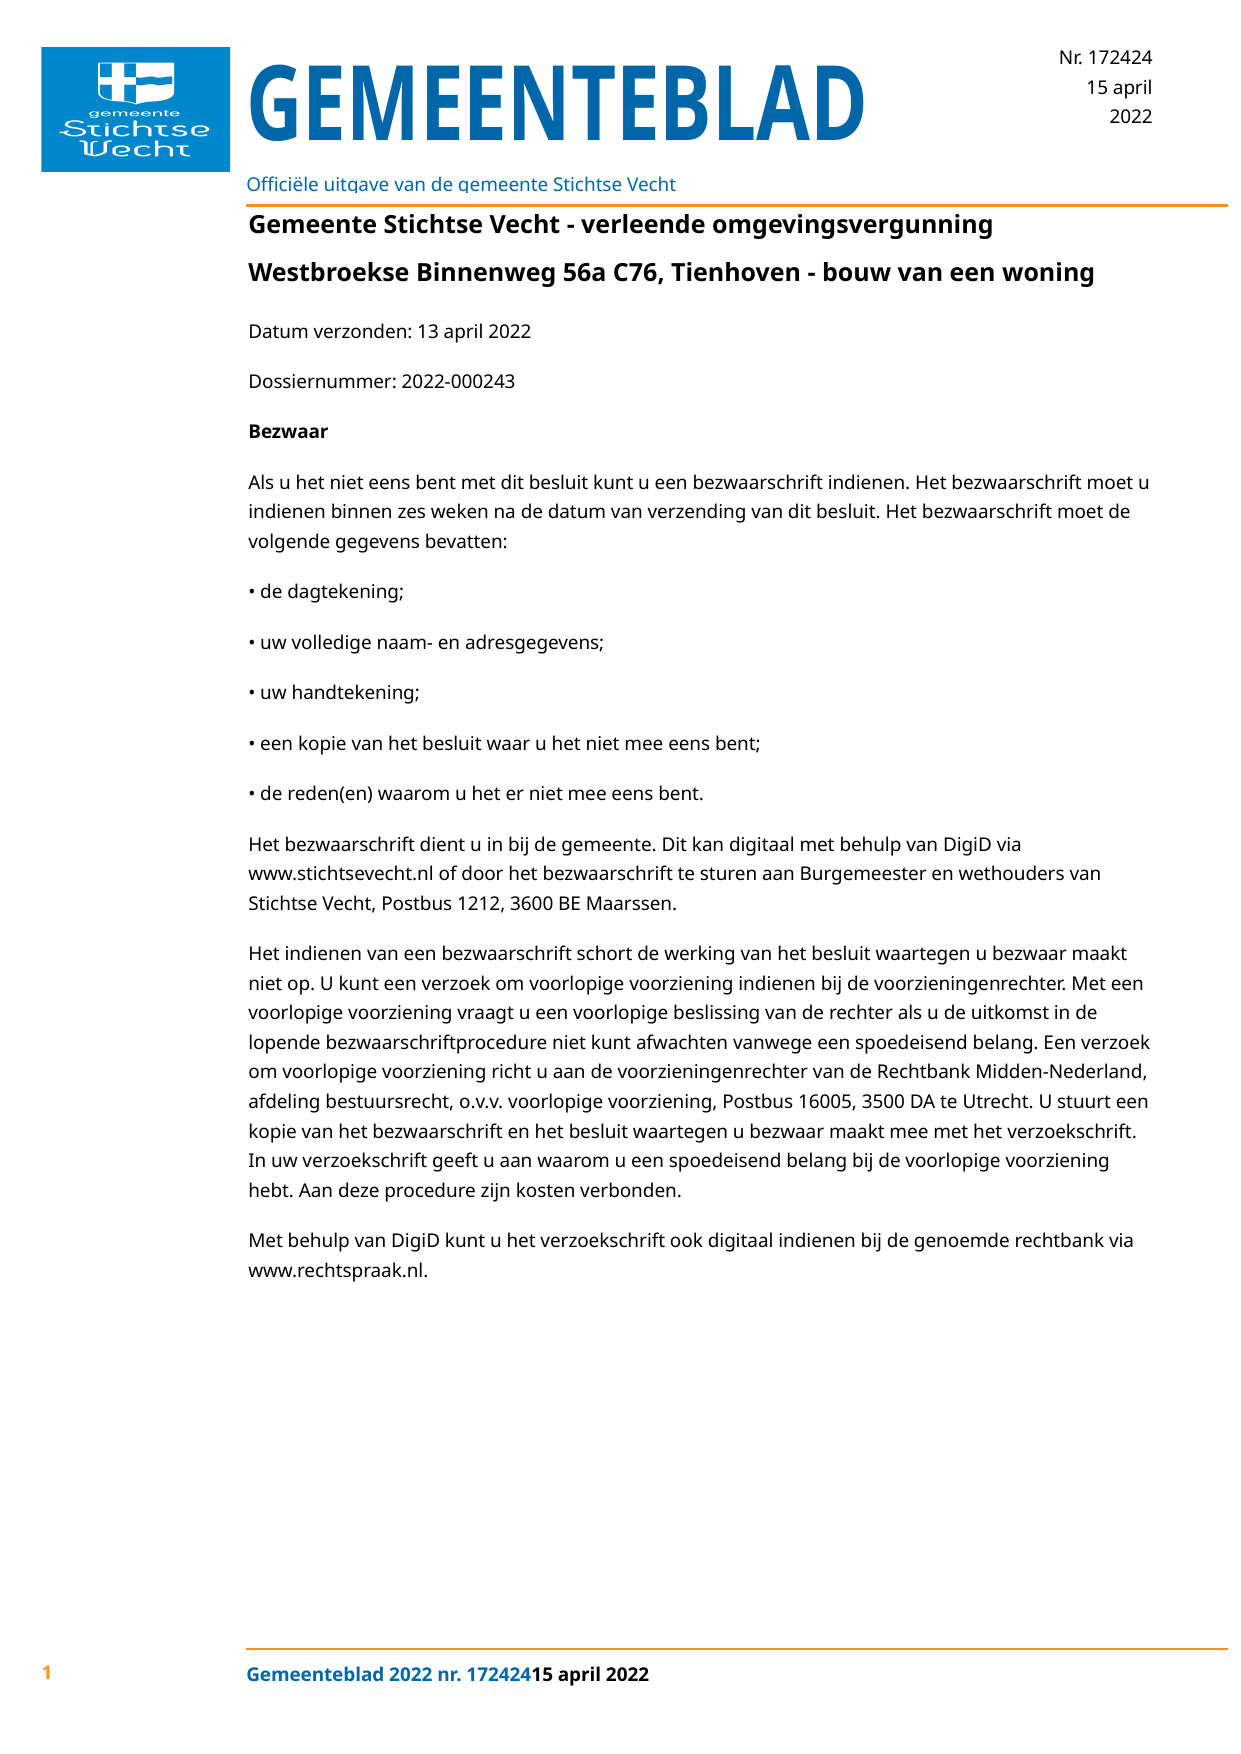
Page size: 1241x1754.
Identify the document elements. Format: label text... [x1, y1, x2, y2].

text • uw volledige naam- en adresgegevens; [248, 629, 1152, 655]
text Als u het niet eens bent met dit besluit kunt u een bezwaarschrift indienen. Het bezwaarschrift moet u indienen binnen zes weken na de datum van verzending van dit besluit. Het bezwaarschrift moet de volgende gegevens bevatten: [248, 469, 1152, 554]
text • de dagtekening; [248, 579, 1152, 604]
text • de reden(en) waarom u het er niet mee eens bent. [248, 780, 1152, 806]
text Bezwaar [248, 419, 1152, 444]
picture [99, 63, 135, 101]
text Met behulp van DigiD kunt u het verzoekschrift ook digitaal indienen bij de genoemde rechtbank via www.rechtspraak.nl. [248, 1227, 1152, 1283]
picture [137, 63, 174, 103]
text Datum verzonden: 13 april 2022 [248, 318, 1152, 344]
text Dossiernummer: 2022-000243 [248, 368, 1152, 394]
text • een kopie van het besluit waar u het niet mee eens bent; [248, 730, 1152, 756]
text Gemeente Stichtse Vecht - verleende omgevingsvergunning Westbroekse Binnenweg 56a C76, Tienhoven - bouw van een woning [248, 207, 1152, 288]
text Het bezwaarschrift dient u in bij de gemeente. Dit kan digitaal met behulp van DigiD via www.stichtsevecht.nl of door het bezwaarschrift te sturen aan Burgemeester en wethouders van Stichtse Vecht, Postbus 1212, 3600 BE Maarssen. [248, 831, 1152, 916]
text • uw handtekening; [248, 679, 1152, 705]
text Het indienen van een bezwaarschrift schort de werking van het besluit waartegen u bezwaar maakt niet op. U kunt een verzoek om voorlopige voorziening indienen bij de voorzieningenrechter. Met een voorlopige voorziening vraagt u een voorlopige beslissing van de rechter als u de uitkomst in de lopende bezwaarschriftprocedure niet kunt afwachten vanwege een spoedeisend belang. Een verzoek om voorlopige voorziening richt u aan de voorzieningenrechter van de Rechtbank Midden-Nederland, afdeling bestuursrecht, o.v.v. voorlopige voorziening, Postbus 16005, 3500 DA te Utrecht. U stuurt een kopie van het bezwaarschrift en het besluit waartegen u bezwaar maakt mee met het verzoekschrift. In uw verzoekschrift geeft u aan waarom u een spoedeisend belang bij de voorlopige voorziening hebt. Aan deze procedure zijn kosten verbonden. [248, 940, 1152, 1203]
